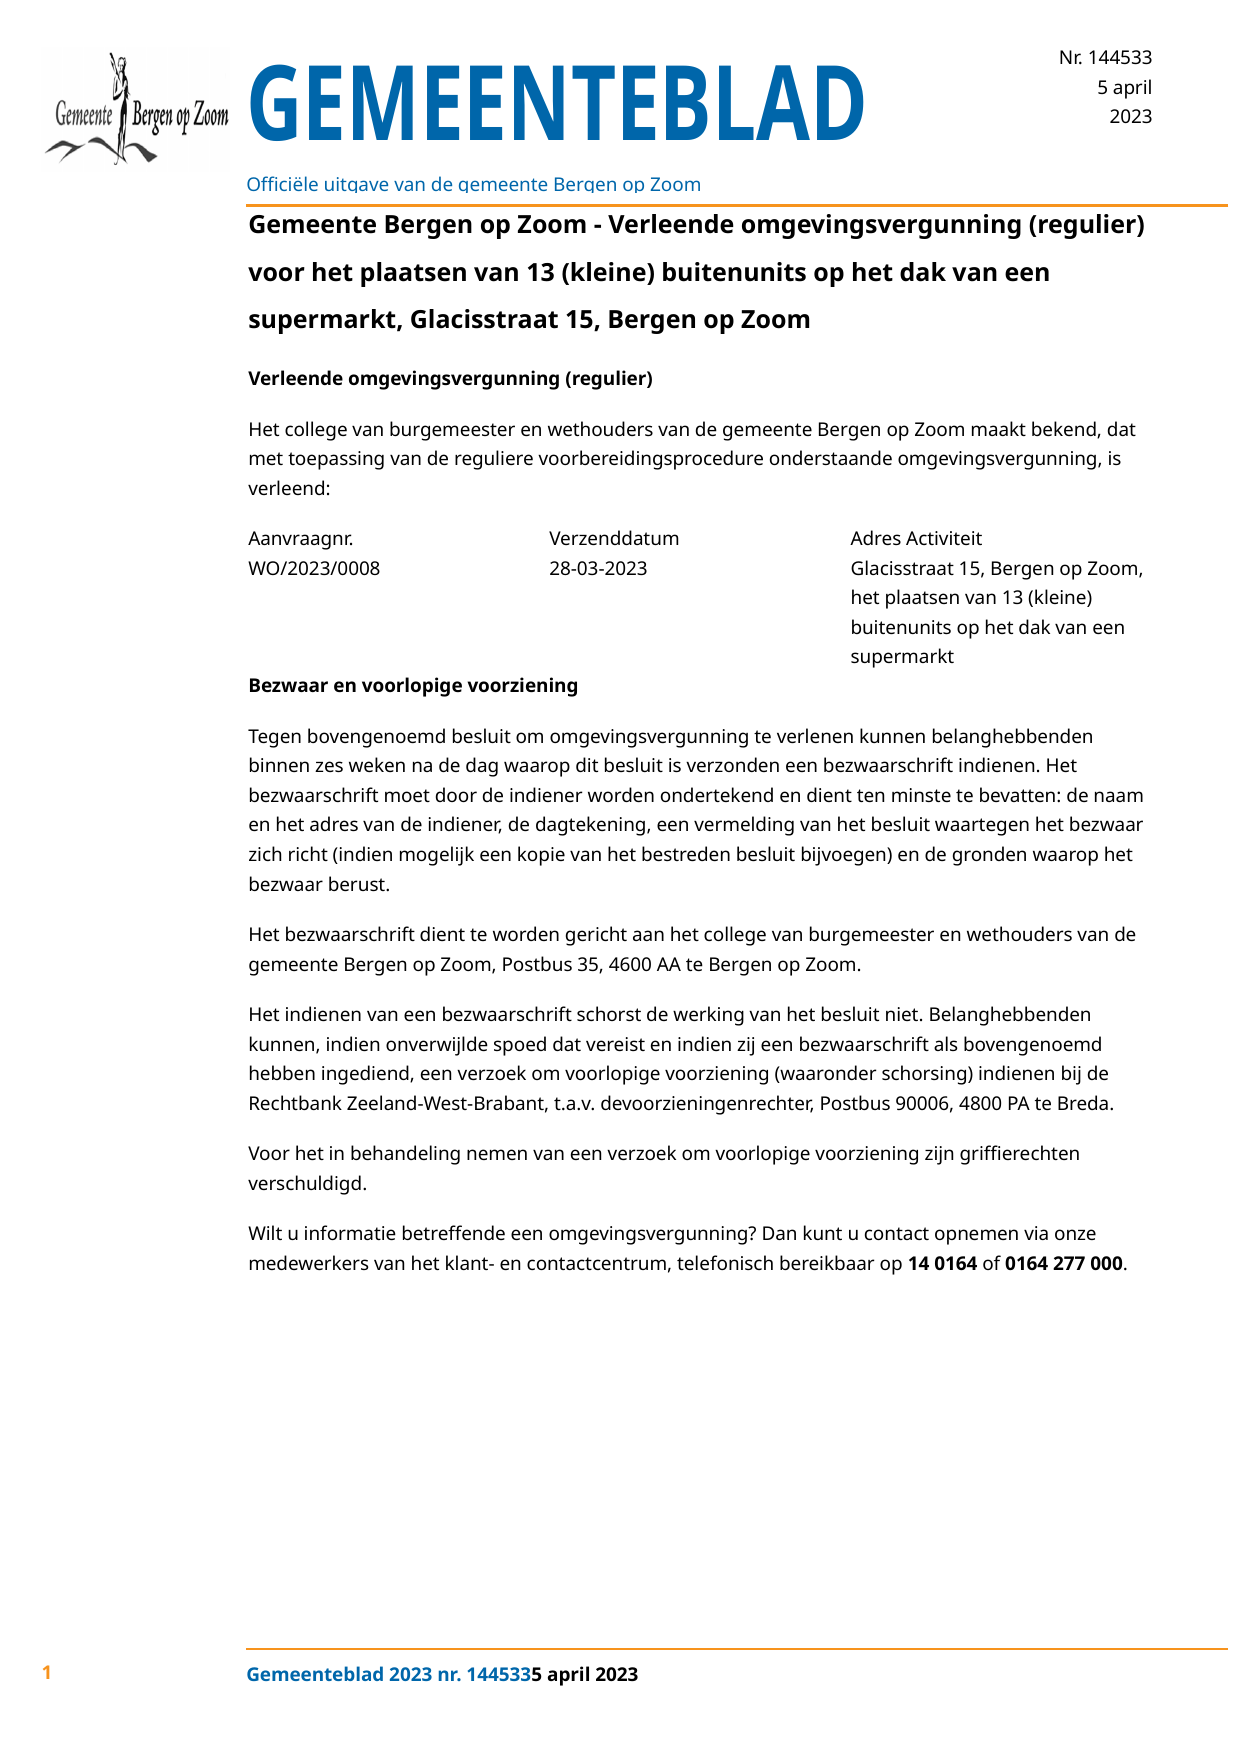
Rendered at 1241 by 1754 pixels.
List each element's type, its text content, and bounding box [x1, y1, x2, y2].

text Gemeente Bergen op Zoom - Verleende omgevingsvergunning (regulier) voor het plaatsen van 13 (kleine) buitenunits op het dak van een supermarkt, Glacisstraat 15, Bergen op Zoom [248, 207, 1152, 336]
text Voor het in behandeling nemen van een verzoek om voorlopige voorziening zijn griffierechten verschuldigd. [248, 1140, 1152, 1196]
text Wilt u informatie betreffende een omgevingsvergunning? Dan kunt u contact opnemen via onze medewerkers van het klant- en contactcentrum, telefonisch bereikbaar op 14 0164 of 0164 277 000. [248, 1220, 1152, 1276]
table_header WO/2023/0008 [248, 555, 549, 669]
text Tegen bovengenoemd besluit om omgevingsvergunning te verlenen kunnen belanghebbenden binnen zes weken na de dag waarop dit besluit is verzonden een bezwaarschrift indienen. Het bezwaarschrift moet door de indiener worden ondertekend en dient ten minste te bevatten: de naam en het adres van de indiener, de dagtekening, een vermelding van het besluit waartegen het bezwaar zich richt (indien mogelijk een kopie van het bestreden besluit bijvoegen) en de gronden waarop het bezwaar berust. [248, 723, 1152, 896]
text Het college van burgemeester en wethouders van de gemeente Bergen op Zoom maakt bekend, dat met toepassing van de reguliere voorbereidingsprocedure onderstaande omgevingsvergunning, is verleend: [248, 416, 1152, 501]
text Bezwaar en voorlopige voorziening [248, 672, 1152, 698]
table_header Glacisstraat 15, Bergen op Zoom, het plaatsen van 13 (kleine) buitenunits op het dak van een supermarkt [850, 555, 1152, 669]
table_header Adres Activiteit [850, 526, 1152, 551]
table_header 28-03-2023 [549, 555, 850, 669]
picture [41, 47, 231, 172]
table_header Aanvraagnr. [248, 526, 549, 551]
text Het bezwaarschrift dient te worden gericht aan het college van burgemeester en wethouders van de gemeente Bergen op Zoom, Postbus 35, 4600 AA te Bergen op Zoom. [248, 921, 1152, 976]
text Het indienen van een bezwaarschrift schorst de werking van het besluit niet. Belanghebbenden kunnen, indien onverwijlde spoed dat vereist en indien zij een bezwaarschrift als bovengenoemd hebben ingediend, een verzoek om voorlopige voorziening (waaronder schorsing) indienen bij de Rechtbank Zeeland-West-Brabant, t.a.v. devoorzieningenrechter, Postbus 90006, 4800 PA te Breda. [248, 1001, 1152, 1116]
text Verleende omgevingsvergunning (regulier) [248, 366, 1152, 391]
table_header Verzenddatum [549, 526, 850, 551]
